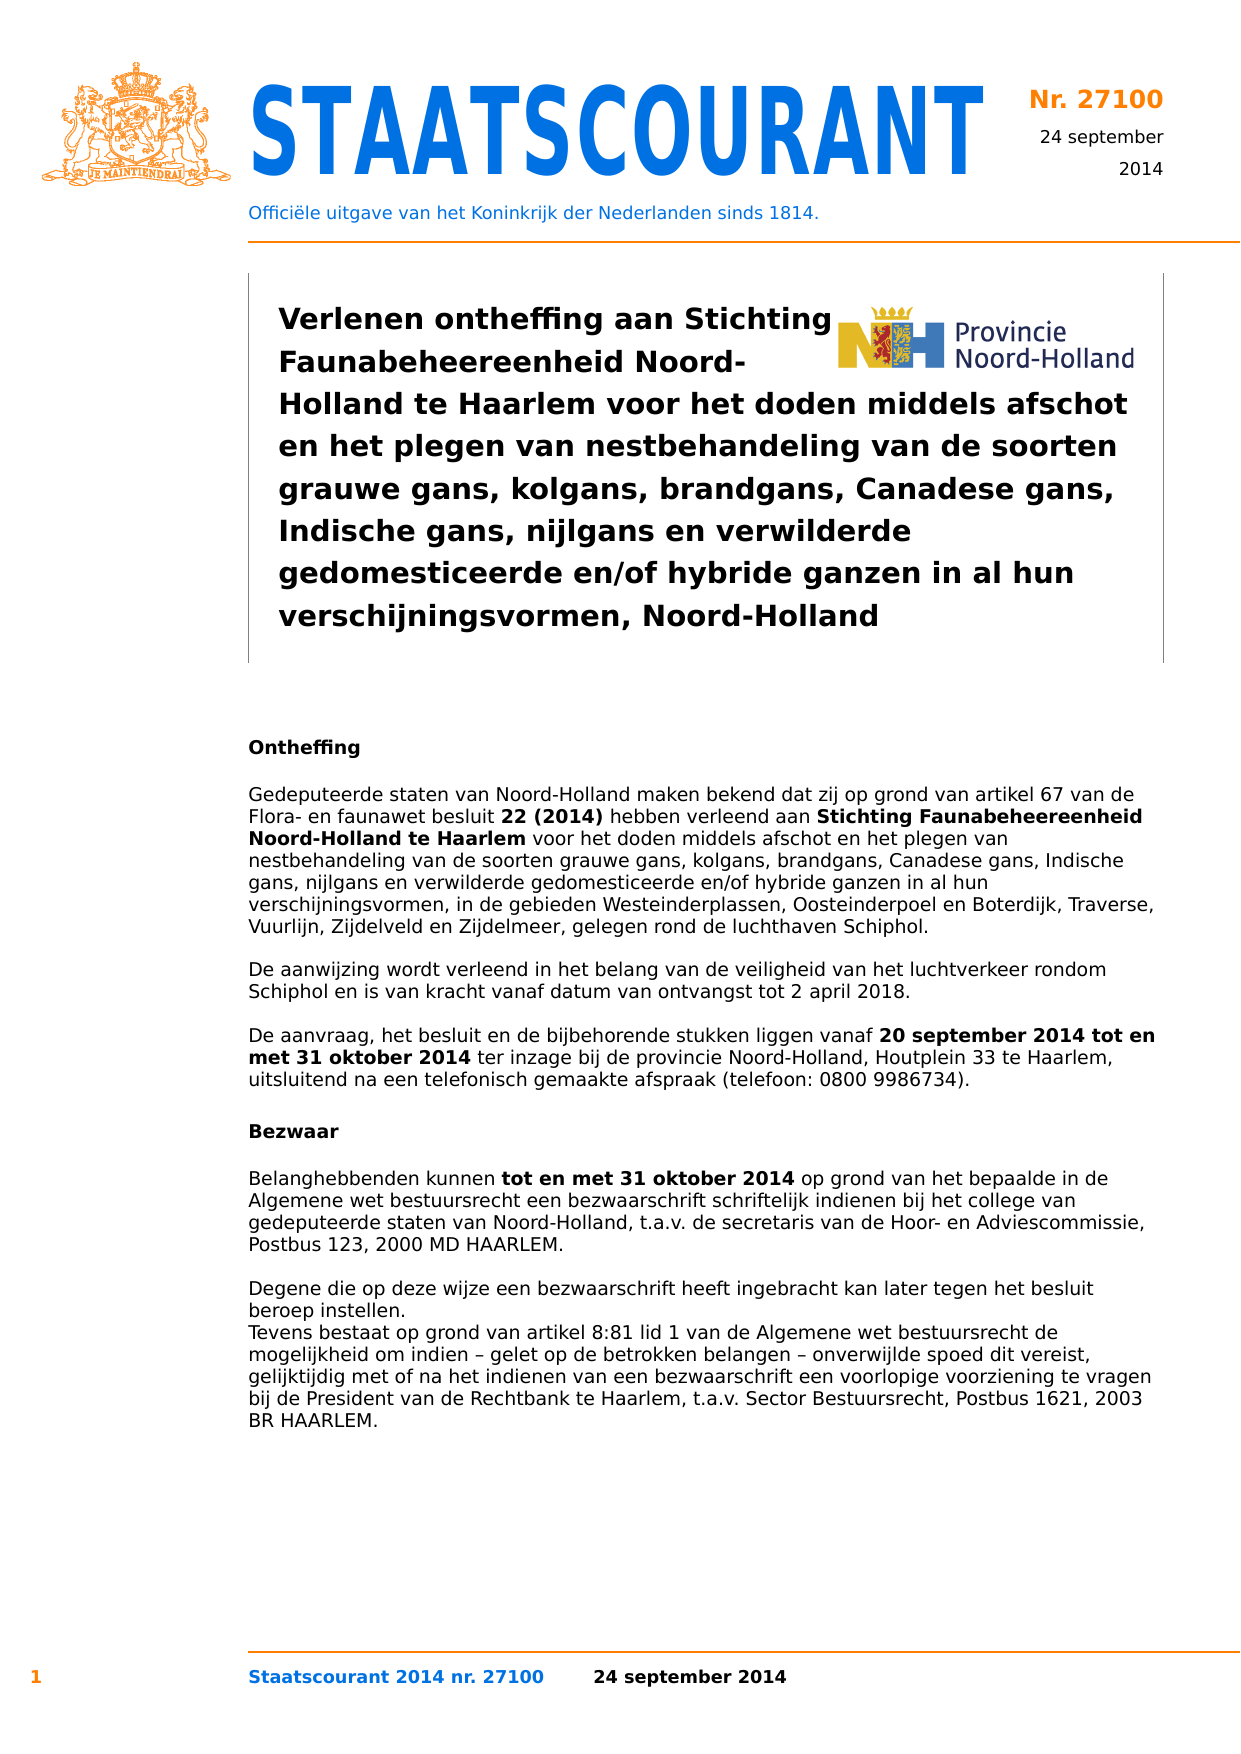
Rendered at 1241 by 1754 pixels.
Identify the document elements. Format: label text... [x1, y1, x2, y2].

text Gedeputeerde staten van Noord-Holland maken bekend dat zij op grond van artikel 67 van de Flora- en faunawet besluit 22 (2014) hebben verleend aan Stichting Faunabeheereenheid Noord-Holland te Haarlem voor het doden middels afschot en het plegen van nestbehandeling van de soorten grauwe gans, kolgans, brandgans, Canadese gans, Indische gans, nijlgans en verwilderde gedomesticeerde en/of hybride ganzen in al hun verschijningsvormen, in de gebieden Westeinderplassen, Oosteinderpoel en Boterdijk, Traverse, Vuurlijn, Zijdelveld en Zijdelmeer, gelegen rond de luchthaven Schiphol. [248, 784, 1163, 937]
text De aanwijzing wordt verleend in het belang van de veiligheid van het luchtverkeer rondom Schiphol en is van kracht vanaf datum van ontvangst tot 2 april 2018. [248, 959, 1163, 1003]
table_header STAATSCOURANT [248, 62, 998, 203]
text Tevens bestaat op grond van artikel 8:81 lid 1 van de Algemene wet bestuursrecht de mogelijkheid om indien – gelet op de betrokken belangen – onverwijlde spoed dit vereist, gelijktijdig met of na het indienen van een bezwaarschrift een voorlopige voorziening te vragen bij de President van de Rechtbank te Haarlem, t.a.v. Sector Bestuursrecht, Postbus 1621, 2003 BR HAARLEM. [248, 1322, 1163, 1432]
picture [41, 62, 231, 186]
picture [838, 302, 1134, 374]
subtitle Bezwaar [248, 1121, 1163, 1143]
table_header [25, 62, 248, 241]
subtitle Ontheffing [248, 737, 1163, 759]
text Degene die op deze wijze een bezwaarschrift heeft ingebracht kan later tegen het besluit beroep instellen. [248, 1278, 1163, 1322]
subtitle Verlenen ontheffing aan Stichting Faunabeheereenheid Noord-Holland te Haarlem voor het doden middels afschot en het plegen van nestbehandeling van de soorten grauwe gans, kolgans, brandgans, Canadese gans, Indische gans, nijlgans en verwilderde gedomesticeerde en/of hybride ganzen in al hun verschijningsvormen, Noord-Holland [249, 273, 1163, 663]
text De aanvraag, het besluit en de bijbehorende stukken liggen vanaf 20 september 2014 tot en met 31 oktober 2014 ter inzage bij de provincie Noord-Holland, Houtplein 33 te Haarlem, uitsluitend na een telefonisch gemaakte afspraak (telefoon: 0800 9986734). [248, 1025, 1163, 1091]
table_header Nr. 27100 [998, 62, 1240, 121]
text Belanghebbenden kunnen tot en met 31 oktober 2014 op grond van het bepaalde in de Algemene wet bestuursrecht een bezwaarschrift schriftelijk indienen bij het college van gedeputeerde staten van Noord-Holland, t.a.v. de secretaris van de Hoor- en Adviescommissie, Postbus 123, 2000 MD HAARLEM. [248, 1168, 1163, 1256]
table_cell 24 september [998, 121, 1240, 153]
table_cell Officiële uitgave van het Koninkrijk der Nederlanden sinds 1814. [248, 203, 1240, 241]
table_cell 2014 [998, 153, 1240, 203]
